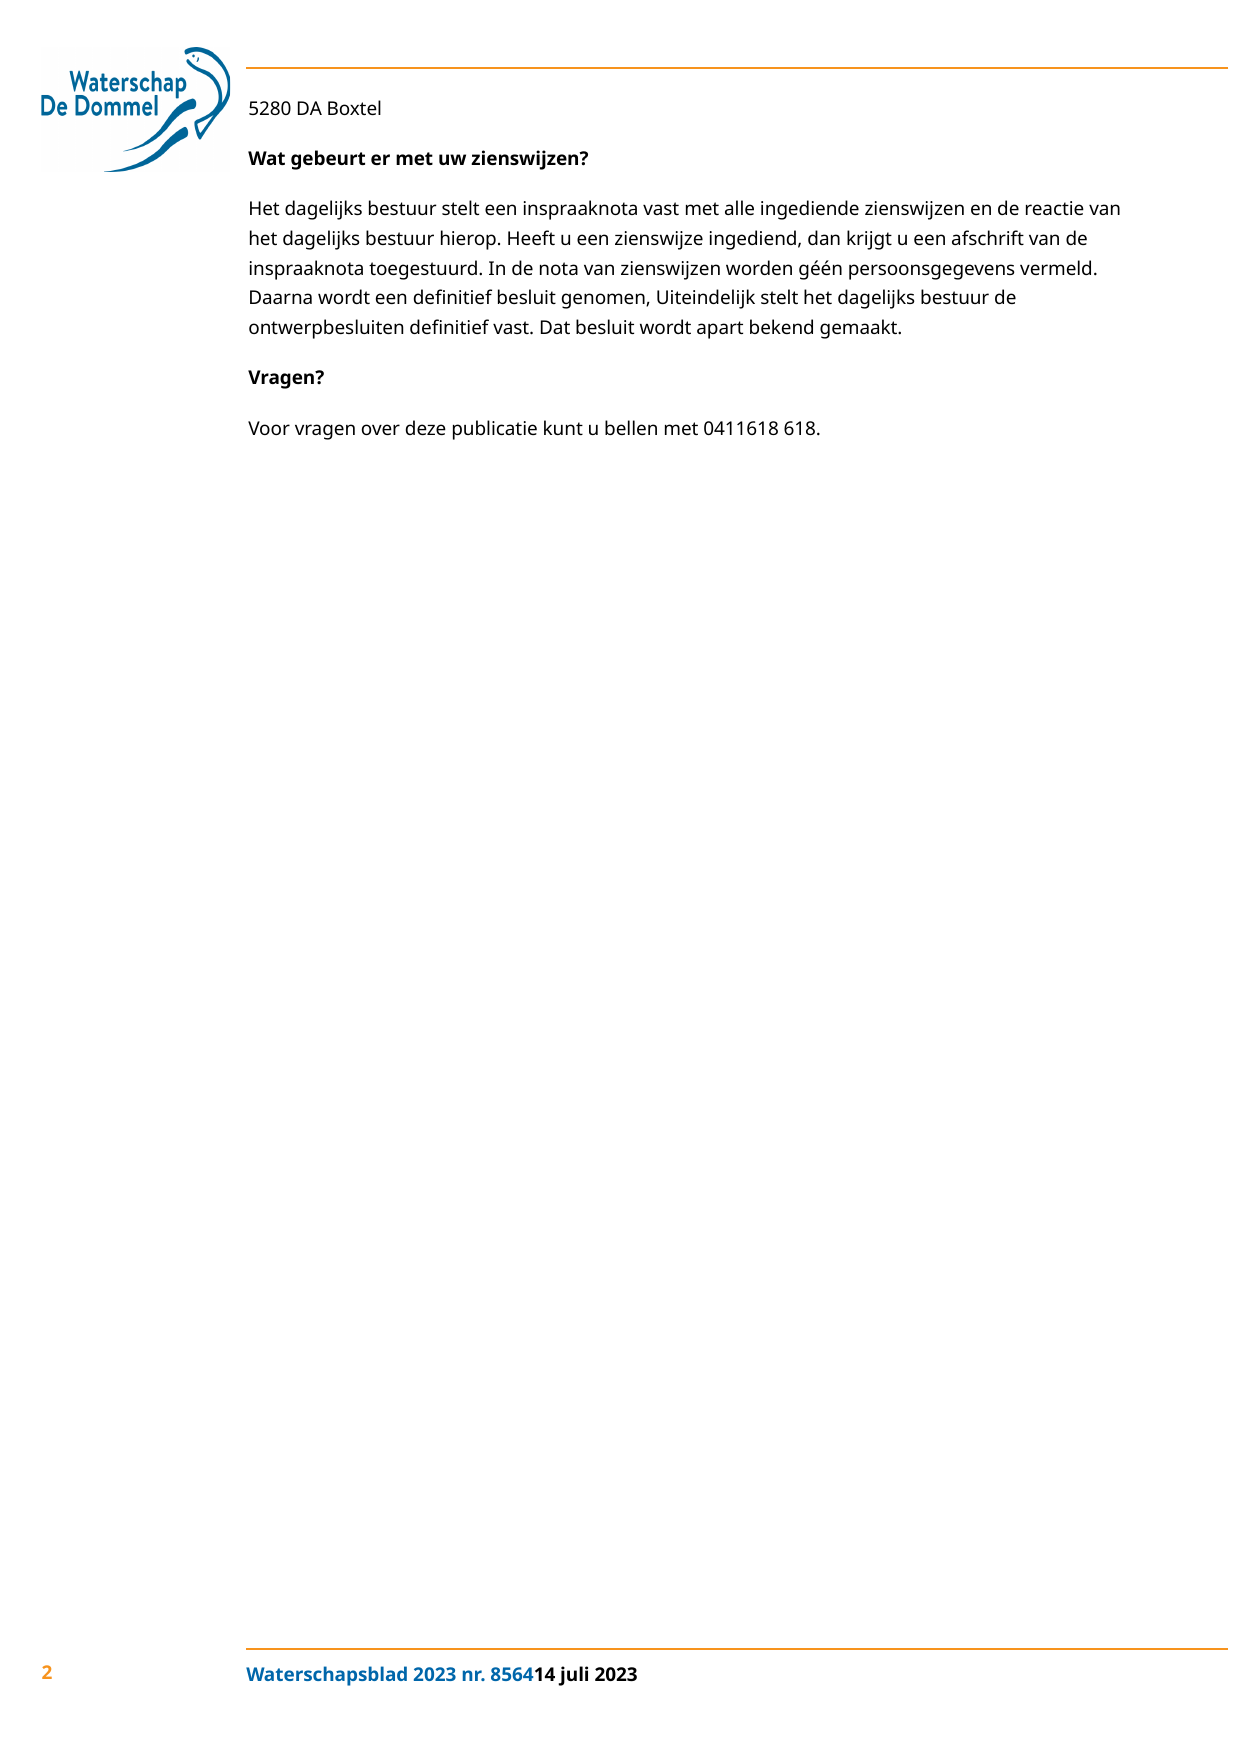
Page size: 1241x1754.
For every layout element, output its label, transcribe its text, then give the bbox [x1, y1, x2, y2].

picture [204, 47, 231, 76]
text Voor vragen over deze publicatie kunt u bellen met 0411618 618. [248, 415, 1152, 441]
text Wat gebeurt er met uw zienswijzen? [248, 145, 1152, 171]
text 5280 DA Boxtel [248, 95, 1152, 121]
text Het dagelijks bestuur stelt een inspraaknota vast met alle ingediende zienswijzen en de reactie van het dagelijks bestuur hierop. Heeft u een zienswijze ingediend, dan krijgt u een afschrift van de inspraaknota toegestuurd. In de nota van zienswijzen worden géén persoonsgegevens vermeld. Daarna wordt een definitief besluit genomen, Uiteindelijk stelt het dagelijks bestuur de ontwerpbesluiten definitief vast. Dat besluit wordt apart bekend gemaakt. [248, 196, 1152, 340]
picture [198, 118, 210, 131]
text Vragen? [248, 364, 1152, 390]
picture [41, 47, 231, 172]
picture [45, 99, 51, 111]
